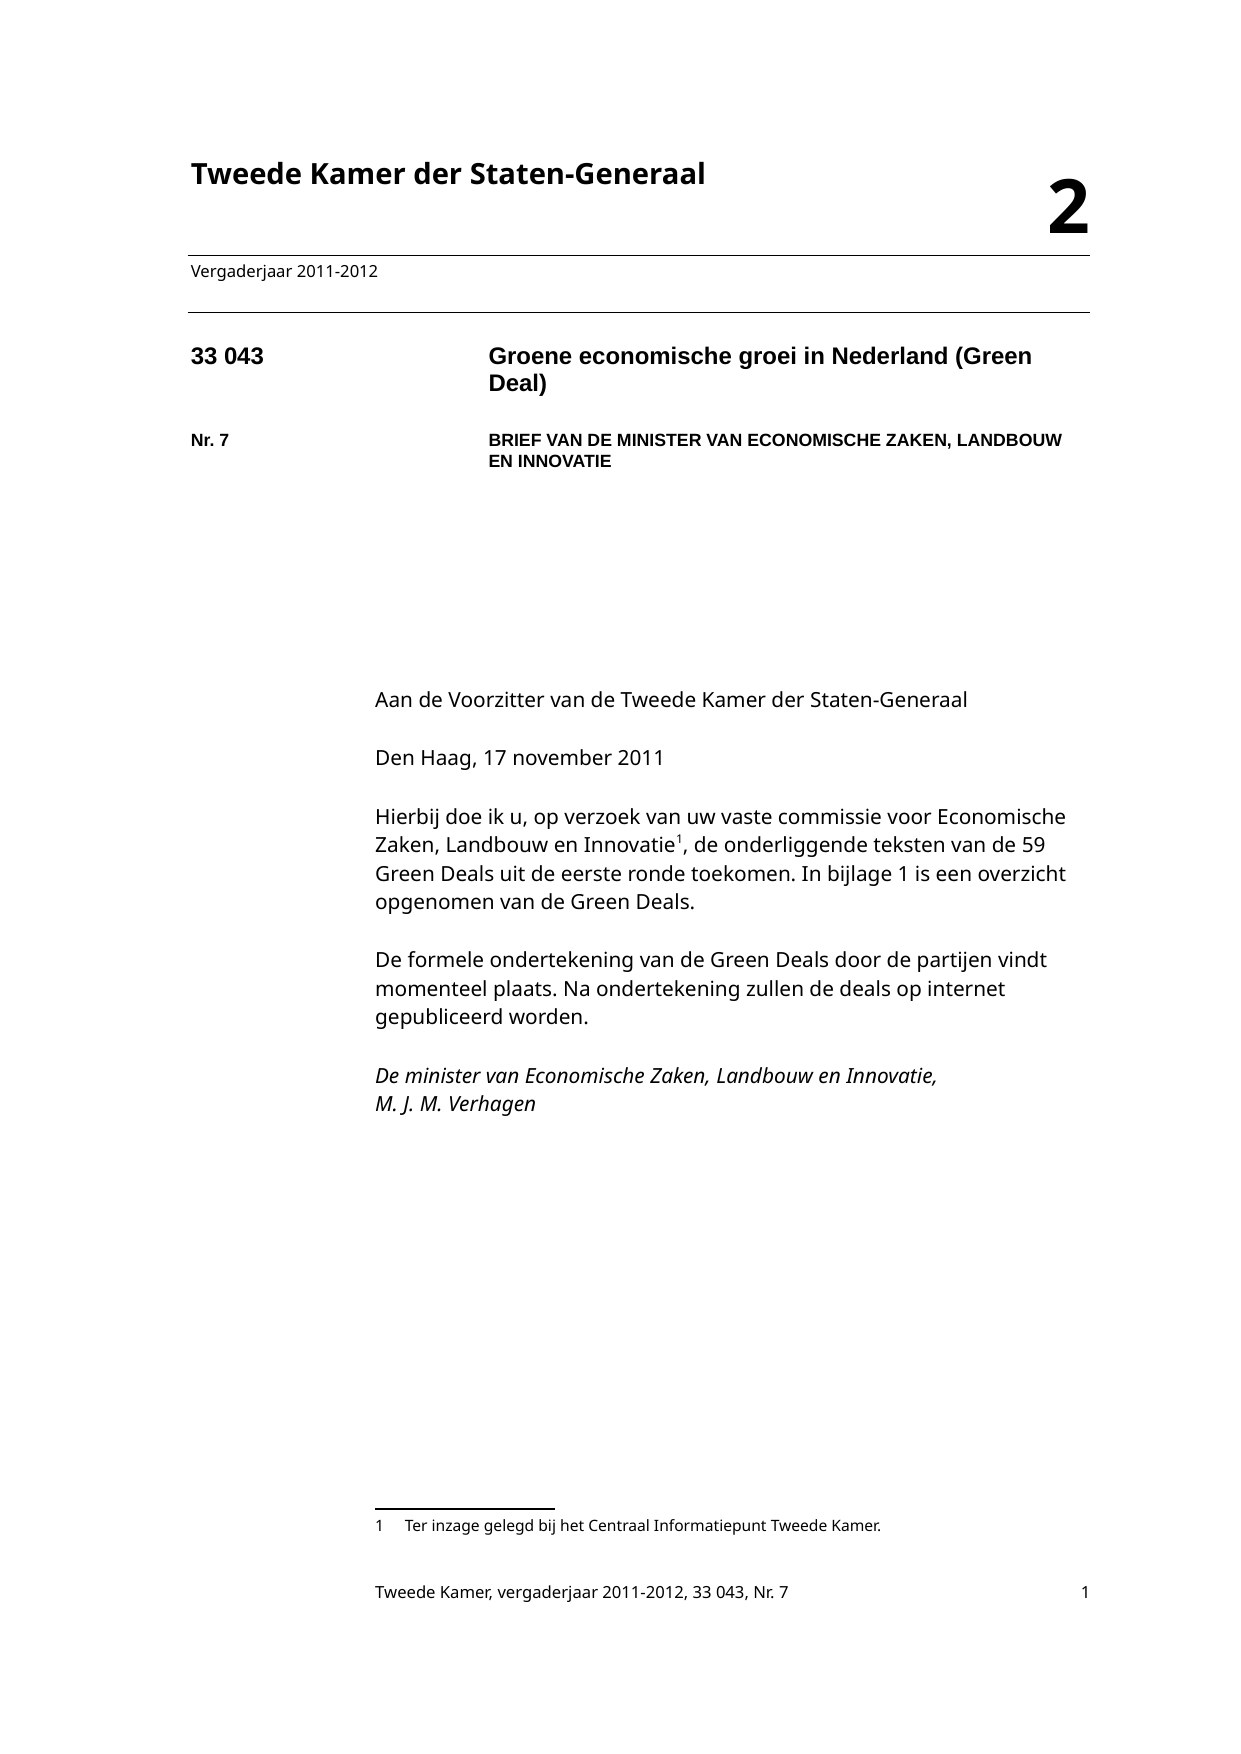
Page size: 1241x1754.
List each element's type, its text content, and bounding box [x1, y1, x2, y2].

text Hierbij doe ik u, op verzoek van uw vaste commissie voor Economische Zaken, Landbouw en Innovatie, de onderliggende teksten van de 59 Green Deals uit de eerste ronde toekomen. In bijlage 1 is een overzicht opgenomen van de Green Deals. [375, 802, 1090, 916]
table_cell Groene economische groei in Nederland (Green Deal) [485, 339, 1090, 427]
table_header Tweede Kamer der Staten-Generaal [188, 150, 909, 255]
table_header 2 [910, 150, 1090, 255]
table_cell Nr. 7 [188, 427, 485, 566]
text De formele ondertekening van de Green Deals door de partijen vindt momenteel plaats. Na ondertekening zullen de deals op internet gepubliceerd worden. [375, 946, 1090, 1031]
table_cell Vergaderjaar 2011-2012 [188, 256, 485, 312]
table_cell 33 043 [188, 339, 485, 427]
table_cell [188, 313, 485, 339]
text Den Haag, 17 november 2011 [375, 743, 1090, 772]
table_cell [485, 256, 1090, 312]
table_cell [485, 313, 1090, 339]
text Ter inzage gelegd bij het Centraal Informatiepunt Tweede Kamer. [375, 1508, 1090, 1536]
text De minister van Economische Zaken, Landbouw en Innovatie, [375, 1061, 1090, 1089]
table_cell BRIEF VAN DE MINISTER VAN ECONOMISCHE ZAKEN, LANDBOUW EN INNOVATIE [485, 427, 1090, 566]
text M. J. M. Verhagen [375, 1089, 1090, 1118]
text Aan de Voorzitter van de Tweede Kamer der Staten-Generaal [375, 685, 1090, 713]
